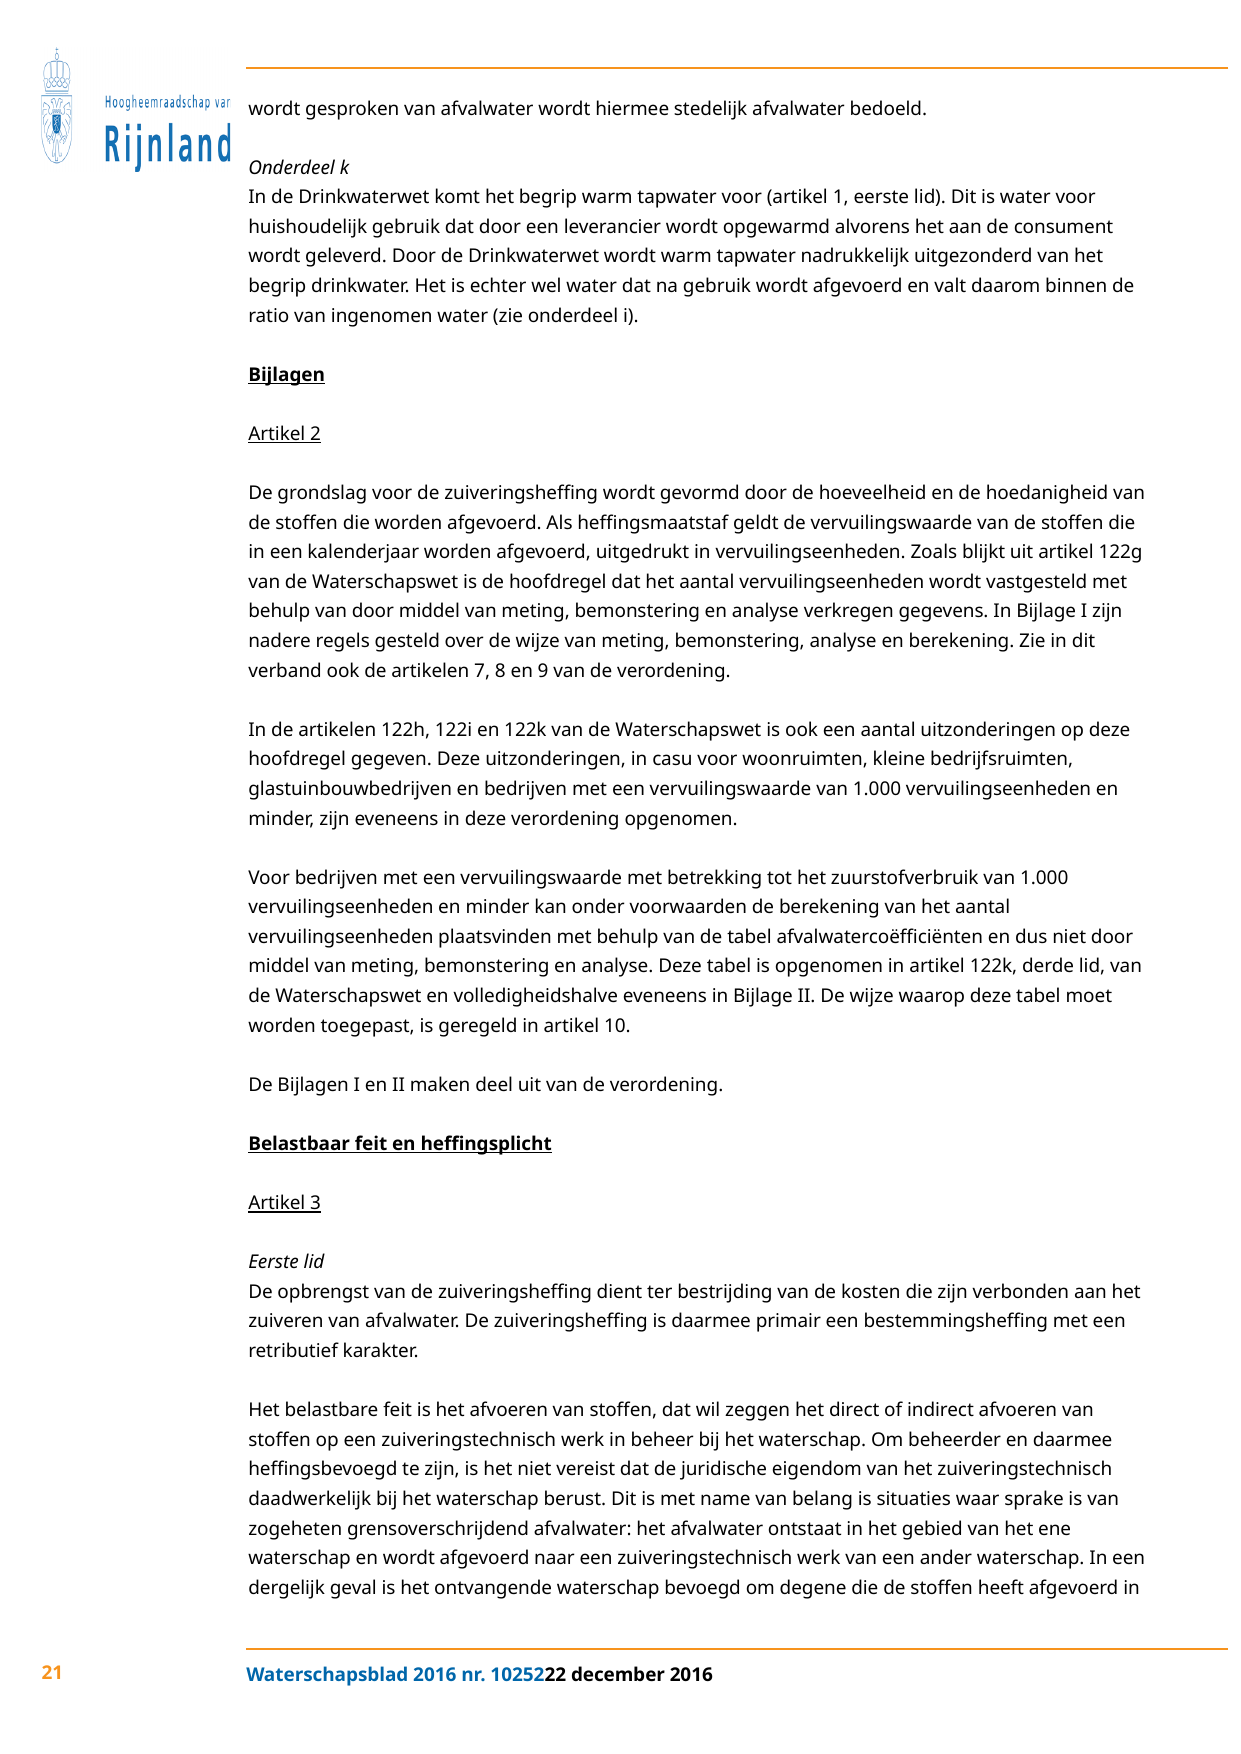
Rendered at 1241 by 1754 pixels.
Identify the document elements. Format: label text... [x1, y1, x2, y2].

picture [41, 47, 231, 172]
text Belastbaar feit en heffingsplicht [248, 1130, 1152, 1156]
text wordt gesproken van afvalwater wordt hiermee stedelijk afvalwater bedoeld. [248, 95, 1152, 121]
text De opbrengst van de zuiveringsheffing dient ter bestrijding van de kosten die zijn verbonden aan het zuiveren van afvalwater. De zuiveringsheffing is daarmee primair een bestemmingsheffing met een retributief karakter. [248, 1278, 1152, 1363]
text De grondslag voor de zuiveringsheffing wordt gevormd door de hoeveelheid en de hoedanigheid van de stoffen die worden afgevoerd. Als heffingsmaatstaf geldt de vervuilingswaarde van de stoffen die in een kalenderjaar worden afgevoerd, uitgedrukt in vervuilingseenheden. Zoals blijkt uit artikel 122g van de Waterschapswet is de hoofdregel dat het aantal vervuilingseenheden wordt vastgesteld met behulp van door middel van meting, bemonstering en analyse verkregen gegevens. In Bijlage I zijn nadere regels gesteld over de wijze van meting, bemonstering, analyse en berekening. Zie in dit verband ook de artikelen 7, 8 en 9 van de verordening. [248, 479, 1152, 683]
text De Bijlagen I en II maken deel uit van de verordening. [248, 1071, 1152, 1097]
text Onderdeel k [248, 154, 1152, 180]
text Voor bedrijven met een vervuilingswaarde met betrekking tot het zuurstofverbruik van 1.000 vervuilingseenheden en minder kan onder voorwaarden de berekening van het aantal vervuilingseenheden plaatsvinden met behulp van de tabel afvalwatercoëfficiënten en dus niet door middel van meting, bemonstering en analyse. Deze tabel is opgenomen in artikel 122k, derde lid, van de Waterschapswet en volledigheidshalve eveneens in Bijlage II. De wijze waarop deze tabel moet worden toegepast, is geregeld in artikel 10. [248, 864, 1152, 1038]
text Artikel 3 [248, 1189, 1152, 1215]
text In de artikelen 122h, 122i en 122k van de Waterschapswet is ook een aantal uitzonderingen op deze hoofdregel gegeven. Deze uitzonderingen, in casu voor woonruimten, kleine bedrijfsruimten, glastuinbouwbedrijven en bedrijven met een vervuilingswaarde van 1.000 vervuilingseenheden en [248, 716, 1152, 801]
text In de Drinkwaterwet komt het begrip warm tapwater voor (artikel 1, eerste lid). Dit is water voor huishoudelijk gebruik dat door een leverancier wordt opgewarmd alvorens het aan de consument wordt geleverd. Door de Drinkwaterwet wordt warm tapwater nadrukkelijk uitgezonderd van het begrip drinkwater. Het is echter wel water dat na gebruik wordt afgevoerd en valt daarom binnen de ratio van ingenomen water (zie onderdeel i). [248, 183, 1152, 328]
text Bijlagen [248, 361, 1152, 387]
text minder, zijn eveneens in deze verordening opgenomen. [248, 805, 1152, 831]
text Artikel 2 [248, 420, 1152, 446]
text Het belastbare feit is het afvoeren van stoffen, dat wil zeggen het direct of indirect afvoeren van stoffen op een zuiveringstechnisch werk in beheer bij het waterschap. Om beheerder en daarmee heffingsbevoegd te zijn, is het niet vereist dat de juridische eigendom van het zuiveringstechnisch daadwerkelijk bij het waterschap berust. Dit is met name van belang is situaties waar sprake is van zogeheten grensoverschrijdend afvalwater: het afvalwater ontstaat in het gebied van het ene waterschap en wordt afgevoerd naar een zuiveringstechnisch werk van een ander waterschap. In een dergelijk geval is het ontvangende waterschap bevoegd om degene die de stoffen heeft afgevoerd in [248, 1396, 1152, 1600]
text Eerste lid [248, 1248, 1152, 1274]
